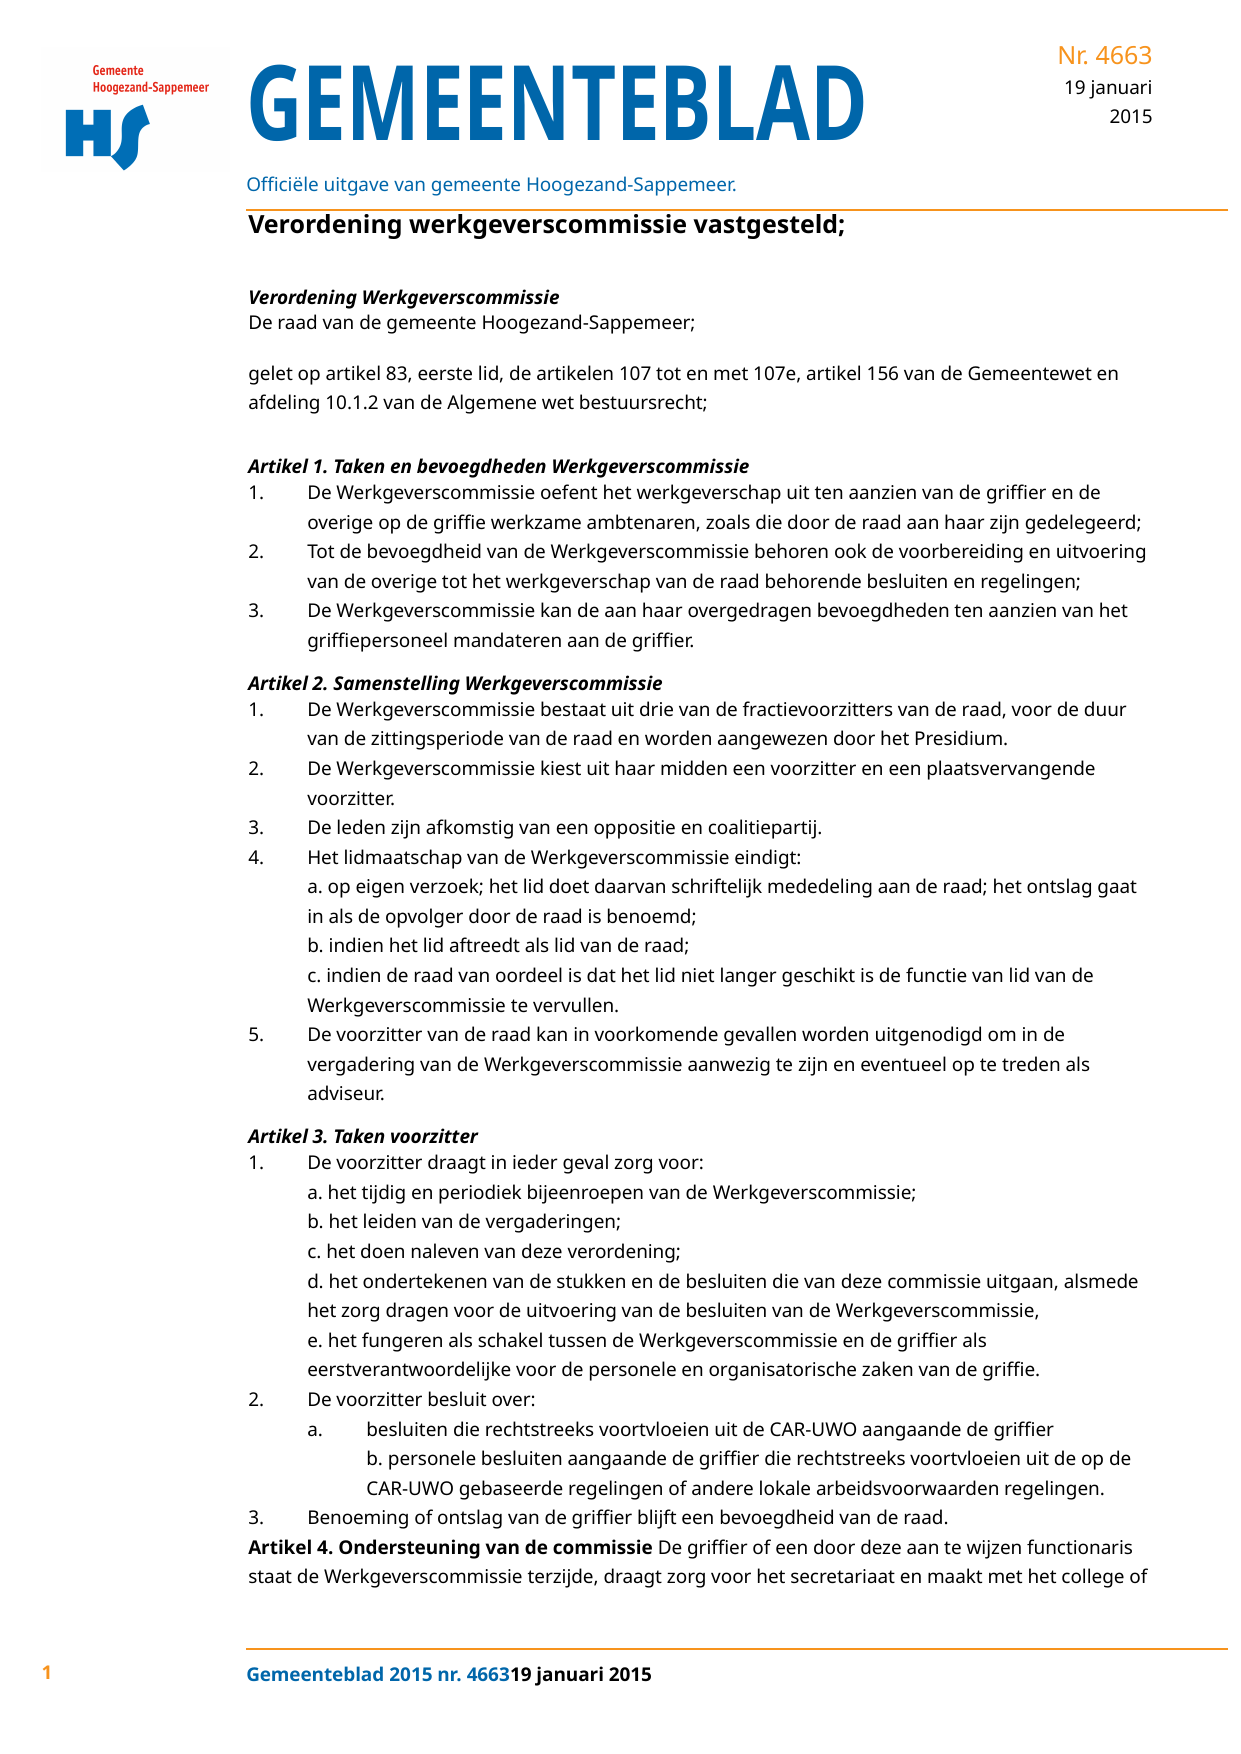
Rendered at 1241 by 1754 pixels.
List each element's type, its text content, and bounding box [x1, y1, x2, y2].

picture [41, 47, 231, 172]
list De Werkgeverscommissie kan de aan haar overgedragen bevoegdheden ten aanzien van het griffiepersoneel mandateren aan de griffier. [248, 598, 1152, 653]
text Verordening Werkgeverscommissie [248, 284, 1152, 309]
list e. het fungeren als schakel tussen de Werkgeverscommissie en de griffier als eerstverantwoordelijke voor de personele en organisatorische zaken van de griffie. [248, 1327, 1152, 1382]
list besluiten die rechtstreeks voortvloeien uit de CAR-UWO aangaande de griffier [307, 1416, 1152, 1441]
text Artikel 1. Taken en bevoegdheden Werkgeverscommissie [248, 453, 1152, 479]
list b. het leiden van de vergaderingen; [248, 1209, 1152, 1234]
list De leden zijn afkomstig van een oppositie en coalitiepartij. [248, 814, 1152, 840]
text Verordening werkgeverscommissie vastgesteld; [248, 211, 1152, 241]
list De voorzitter besluit over: [248, 1386, 1152, 1412]
text Artikel 2. Samenstelling Werkgeverscommissie [248, 670, 1152, 696]
list Benoeming of ontslag van de griffier blijft een bevoegdheid van de raad. [248, 1504, 1152, 1530]
text Artikel 4. Ondersteuning van de commissie De griffier of een door deze aan te wijzen functionaris staat de Werkgeverscommissie terzijde, draagt zorg voor het secretariaat en maakt met het college of [248, 1534, 1152, 1589]
list De Werkgeverscommissie oefent het werkgeverschap uit ten aanzien van de griffier en de overige op de griffie werkzame ambtenaren, zoals die door de raad aan haar zijn gedelegeerd; [248, 479, 1152, 534]
list De Werkgeverscommissie bestaat uit drie van de fractievoorzitters van de raad, voor de duur van de zittingsperiode van de raad en worden aangewezen door het Presidium. [248, 696, 1152, 751]
list b. indien het lid aftreedt als lid van de raad; [248, 933, 1152, 958]
list De voorzitter draagt in ieder geval zorg voor: [248, 1149, 1152, 1175]
list Het lidmaatschap van de Werkgeverscommissie eindigt: [248, 844, 1152, 870]
list b. personele besluiten aangaande de griffier die rechtstreeks voortvloeien uit de op de CAR-UWO gebaseerde regelingen of andere lokale arbeidsvoorwaarden regelingen. [307, 1445, 1152, 1501]
text De raad van de gemeente Hoogezand-Sappemeer; [248, 309, 1152, 335]
list d. het ondertekenen van de stukken en de besluiten die van deze commissie uitgaan, alsmede het zorg dragen voor de uitvoering van de besluiten van de Werkgeverscommissie, [248, 1268, 1152, 1323]
list De Werkgeverscommissie kiest uit haar midden een voorzitter en een plaatsvervangende voorzitter. [248, 755, 1152, 811]
text gelet op artikel 83, eerste lid, de artikelen 107 tot en met 107e, artikel 156 van de Gemeentewet en afdeling 10.1.2 van de Algemene wet bestuursrecht; [248, 360, 1152, 415]
list a. op eigen verzoek; het lid doet daarvan schriftelijk mededeling aan de raad; het ontslag gaat in als de opvolger door de raad is benoemd; [248, 873, 1152, 929]
list Tot de bevoegdheid van de Werkgeverscommissie behoren ook de voorbereiding en uitvoering van de overige tot het werkgeverschap van de raad behorende besluiten en regelingen; [248, 538, 1152, 594]
list a. het tijdig en periodiek bijeenroepen van de Werkgeverscommissie; [248, 1179, 1152, 1205]
list c. het doen naleven van deze verordening; [248, 1238, 1152, 1264]
list De voorzitter van de raad kan in voorkomende gevallen worden uitgenodigd om in de vergadering van de Werkgeverscommissie aanwezig te zijn en eventueel op te treden als adviseur. [248, 1021, 1152, 1106]
list c. indien de raad van oordeel is dat het lid niet langer geschikt is de functie van lid van de Werkgeverscommissie te vervullen. [248, 962, 1152, 1018]
text Artikel 3. Taken voorzitter [248, 1124, 1152, 1149]
